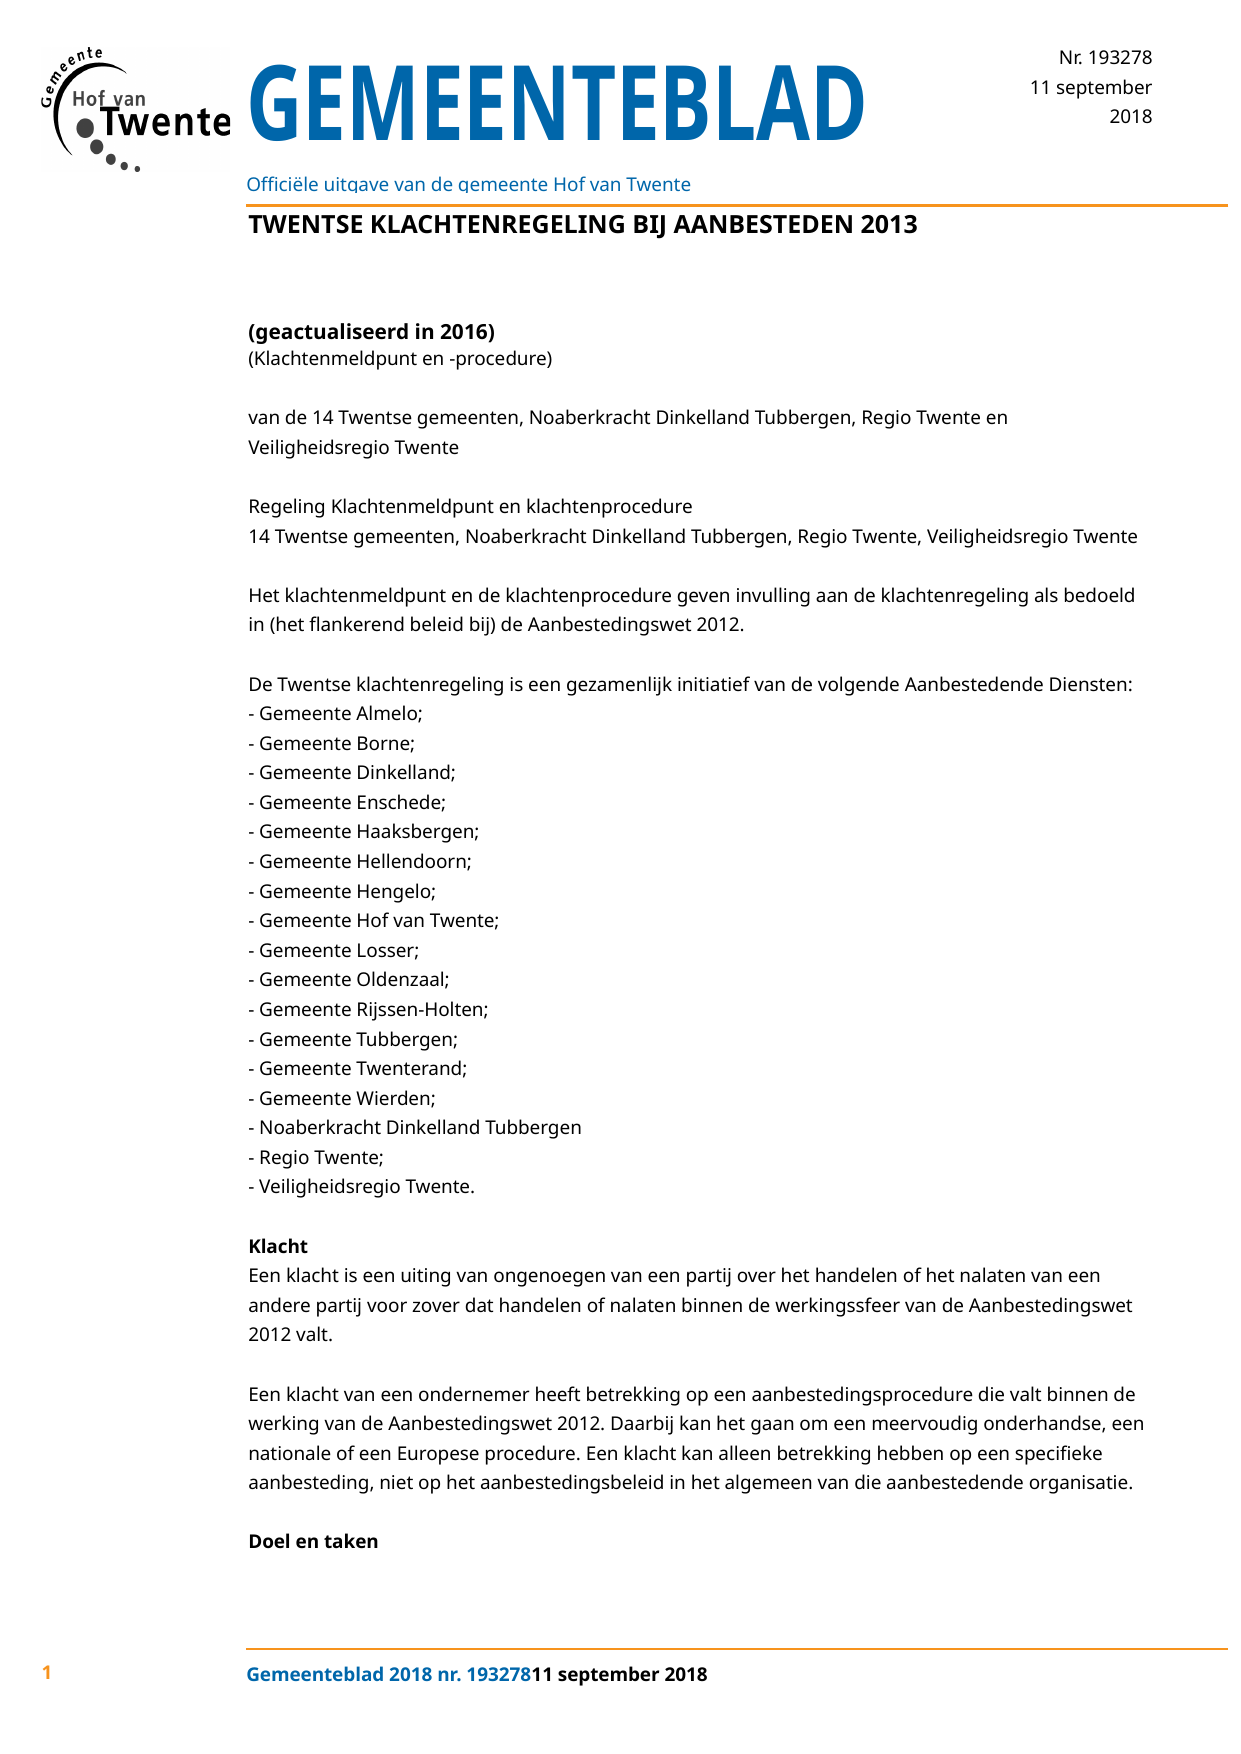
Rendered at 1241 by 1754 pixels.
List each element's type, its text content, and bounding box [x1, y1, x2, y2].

text - Gemeente Oldenzaal; [248, 967, 1152, 992]
text Een klacht is een uiting van ongenoegen van een partij over het handelen of het nalaten van een andere partij voor zover dat handelen of nalaten binnen de werkingssfeer van de Aanbestedingswet 2012 valt. [248, 1262, 1152, 1347]
text - Gemeente Dinkelland; [248, 759, 1152, 785]
text Klacht [248, 1233, 1152, 1258]
text - Gemeente Hengelo; [248, 878, 1152, 903]
text - Gemeente Twenterand; [248, 1055, 1152, 1081]
text Regeling Klachtenmeldpunt en klachtenprocedure [248, 493, 1152, 519]
text 14 Twentse gemeenten, Noaberkracht Dinkelland Tubbergen, Regio Twente, Veiligheidsregio Twente [248, 523, 1152, 548]
text Een klacht van een ondernemer heeft betrekking op een aanbestedingsprocedure die valt binnen de werking van de Aanbestedingswet 2012. Daarbij kan het gaan om een meervoudig onderhandse, een nationale of een Europese procedure. Een klacht kan alleen betrekking hebben op een specifieke aanbesteding, niet op het aanbestedingsbeleid in het algemeen van die aanbestedende organisatie. [248, 1381, 1152, 1495]
text - Gemeente Rijssen-Holten; [248, 996, 1152, 1022]
text - Gemeente Almelo; [248, 700, 1152, 726]
picture [41, 47, 231, 172]
text Doel en taken [248, 1529, 1152, 1554]
text - Regio Twente; [248, 1144, 1152, 1170]
text - Gemeente Enschede; [248, 789, 1152, 815]
text TWENTSE KLACHTENREGELING BIJ AANBESTEDEN 2013 [248, 207, 1152, 241]
text Het klachtenmeldpunt en de klachtenprocedure geven invulling aan de klachtenregeling als bedoeld in (het flankerend beleid bij) de Aanbestedingswet 2012. [248, 582, 1152, 637]
text - Gemeente Wierden; [248, 1085, 1152, 1111]
text - Gemeente Haaksbergen; [248, 819, 1152, 844]
text (geactualiseerd in 2016) [248, 317, 1152, 345]
text - Gemeente Hof van Twente; [248, 907, 1152, 933]
text - Noaberkracht Dinkelland Tubbergen [248, 1114, 1152, 1140]
text van de 14 Twentse gemeenten, Noaberkracht Dinkelland Tubbergen, Regio Twente en Veiligheidsregio Twente [248, 404, 1152, 460]
text - Gemeente Hellendoorn; [248, 848, 1152, 874]
text - Gemeente Tubbergen; [248, 1026, 1152, 1051]
text - Veiligheidsregio Twente. [248, 1174, 1152, 1199]
text - Gemeente Losser; [248, 937, 1152, 963]
text De Twentse klachtenregeling is een gezamenlijk initiatief van de volgende Aanbestedende Diensten: [248, 671, 1152, 696]
text - Gemeente Borne; [248, 730, 1152, 756]
text (Klachtenmeldpunt en -procedure) [248, 345, 1152, 371]
